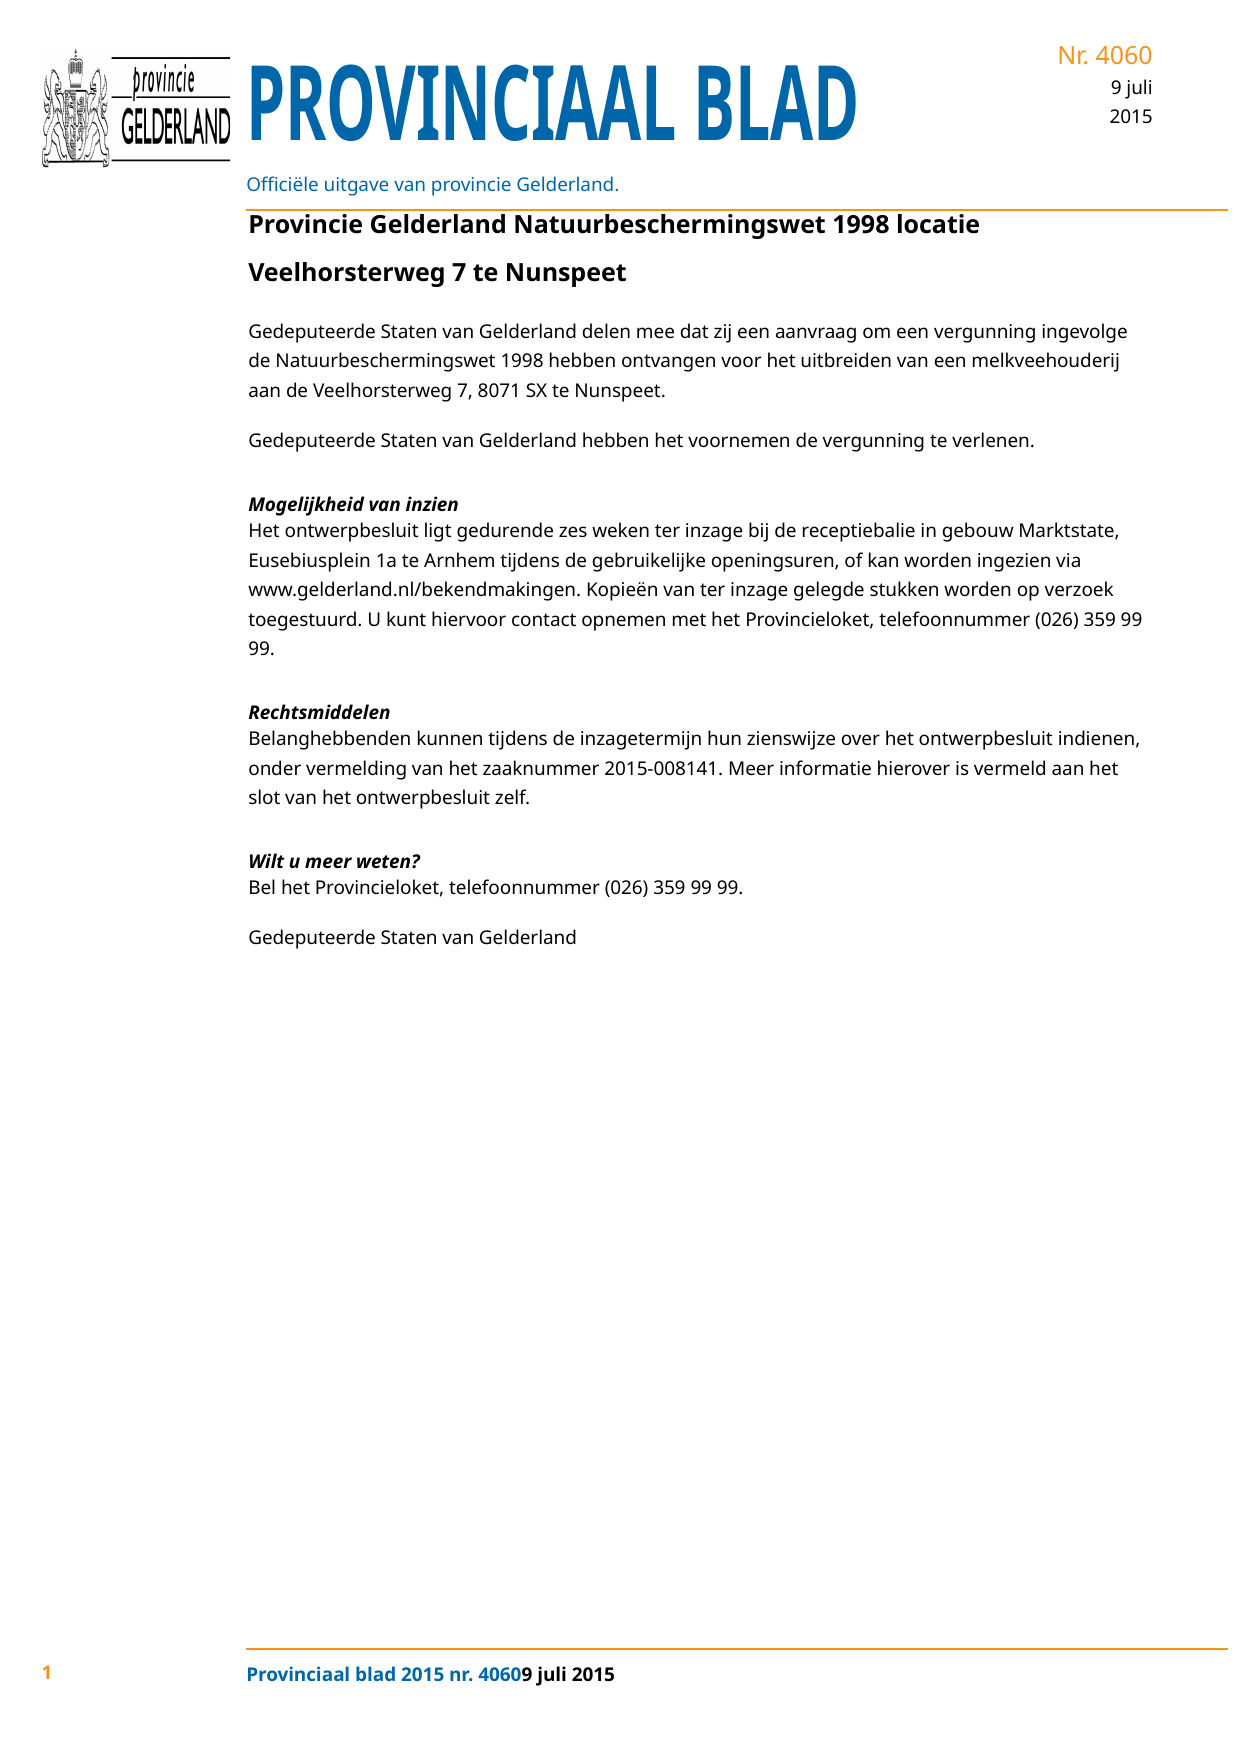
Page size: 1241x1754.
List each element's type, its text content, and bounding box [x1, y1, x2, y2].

text Het ontwerpbesluit ligt gedurende zes weken ter inzage bij de receptiebalie in gebouw Marktstate, Eusebiusplein 1a te Arnhem tijdens de gebruikelijke openingsuren, of kan worden ingezien via www.gelderland.nl/bekendmakingen. Kopieën van ter inzage gelegde stukken worden op verzoek toegestuurd. U kunt hiervoor contact opnemen met het Provincieloket, telefoonnummer (026) 359 99 99. [248, 517, 1152, 661]
text Gedeputeerde Staten van Gelderland hebben het voornemen de vergunning te verlenen. [248, 427, 1152, 453]
text Belanghebbenden kunnen tijdens de inzagetermijn hun zienswijze over het ontwerpbesluit indienen, onder vermelding van het zaaknummer 2015-008141. Meer informatie hierover is vermeld aan het slot van het ontwerpbesluit zelf. [248, 725, 1152, 810]
text Provincie Gelderland Natuurbeschermingswet 1998 locatie Veelhorsterweg 7 te Nunspeet [248, 211, 1152, 288]
text Gedeputeerde Staten van Gelderland [248, 924, 1152, 950]
text Rechtsmiddelen [248, 699, 1152, 725]
text Wilt u meer weten? [248, 848, 1152, 874]
text Bel het Provincieloket, telefoonnummer (026) 359 99 99. [248, 874, 1152, 900]
picture [41, 47, 231, 172]
text Mogelijkheid van inzien [248, 491, 1152, 517]
text Gedeputeerde Staten van Gelderland delen mee dat zij een aanvraag om een vergunning ingevolge de Natuurbeschermingswet 1998 hebben ontvangen voor het uitbreiden van een melkveehouderij aan de Veelhorsterweg 7, 8071 SX te Nunspeet. [248, 318, 1152, 403]
